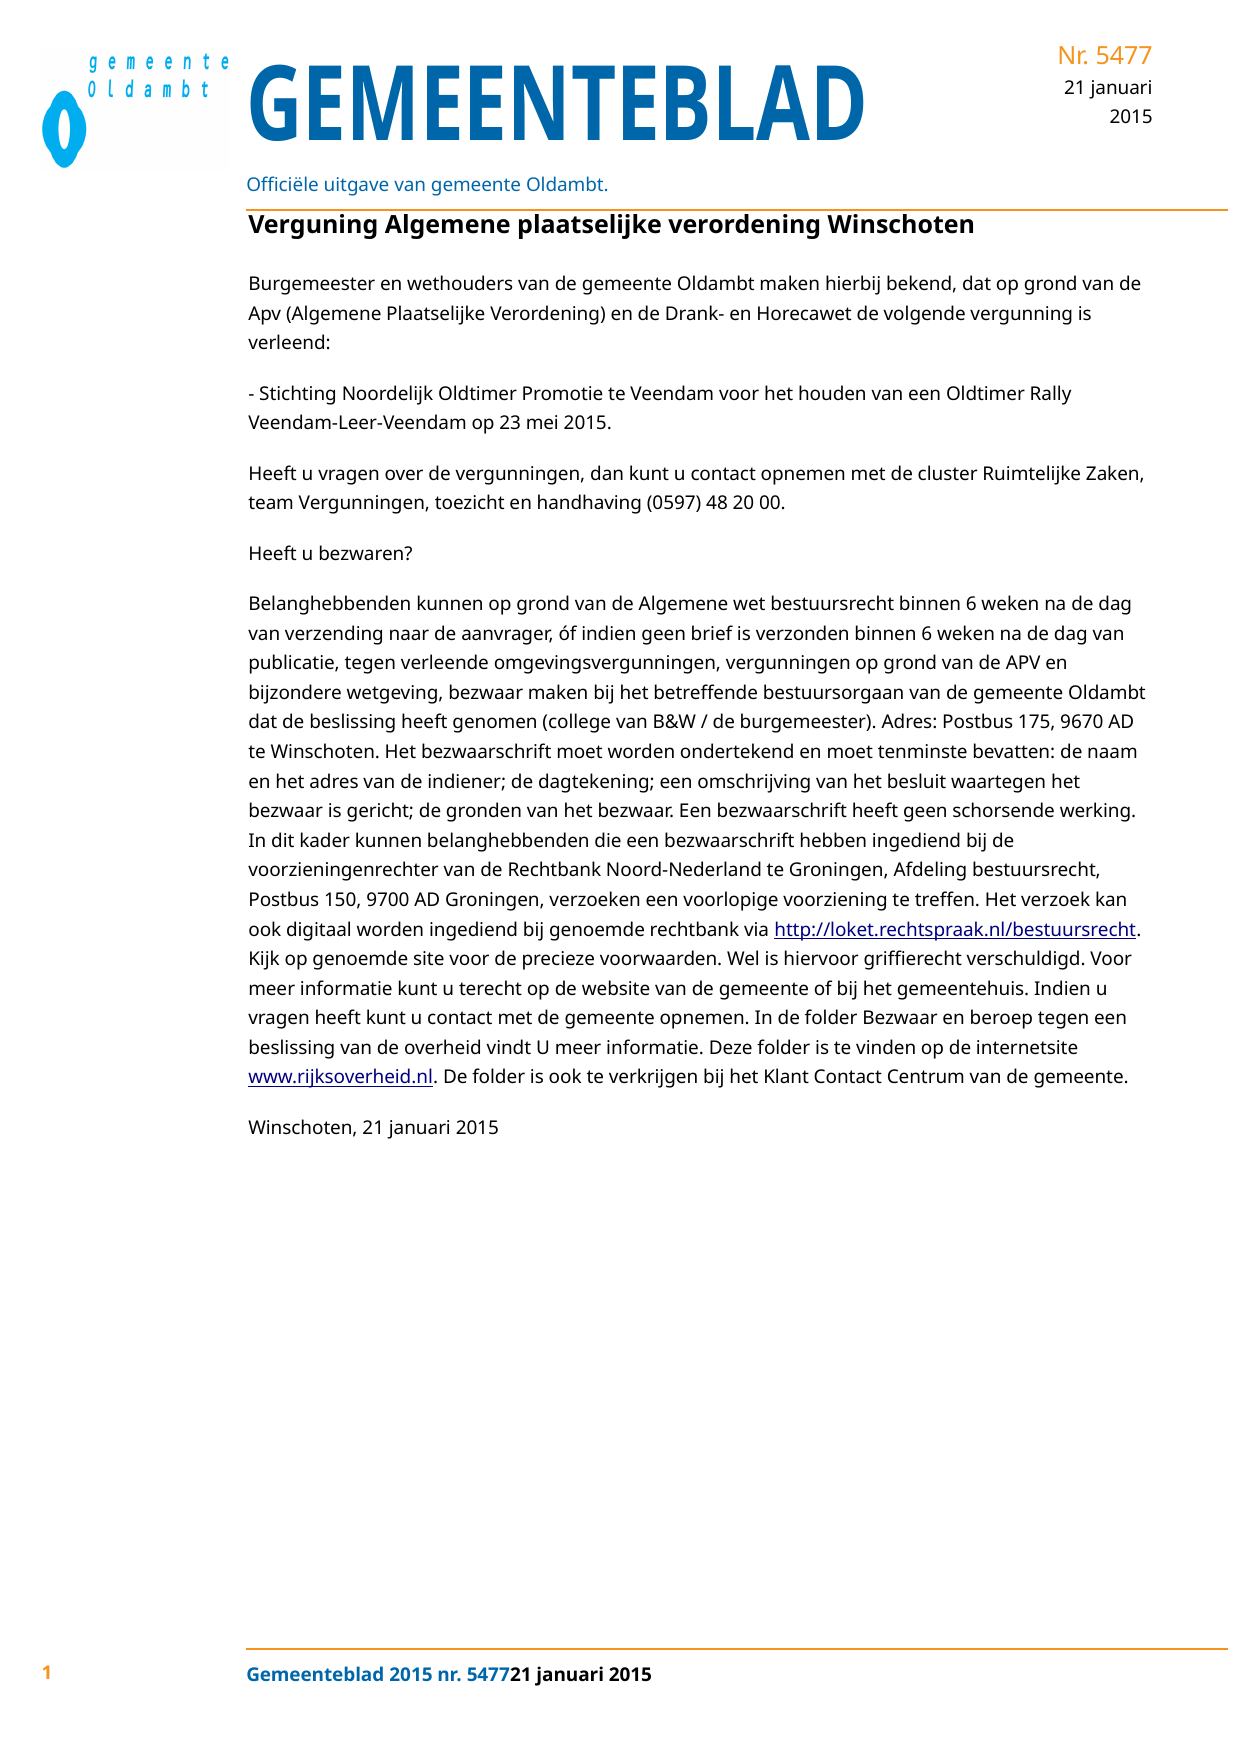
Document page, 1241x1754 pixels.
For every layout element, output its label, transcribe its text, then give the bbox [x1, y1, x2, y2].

text Winschoten, 21 januari 2015 [248, 1114, 1152, 1140]
text Verguning Algemene plaatselijke verordening Winschoten [248, 211, 1152, 241]
text Burgemeester en wethouders van de gemeente Oldambt maken hierbij bekend, dat op grond van de Apv (Algemene Plaatselijke Verordening) en de Drank- en Horecawet de volgende vergunning is verleend: [248, 270, 1152, 355]
text - Stichting Noordelijk Oldtimer Promotie te Veendam voor het houden van een Oldtimer Rally Veendam-Leer-Veendam op 23 mei 2015. [248, 380, 1152, 435]
text Heeft u vragen over de vergunningen, dan kunt u contact opnemen met de cluster Ruimtelijke Zaken, team Vergunningen, toezicht en handhaving (0597) 48 20 00. [248, 460, 1152, 515]
picture [41, 47, 231, 172]
text Heeft u bezwaren? [248, 540, 1152, 566]
text Belanghebbenden kunnen op grond van de Algemene wet bestuursrecht binnen 6 weken na de dag van verzending naar de aanvrager, óf indien geen brief is verzonden binnen 6 weken na de dag van publicatie, tegen verleende omgevingsvergunningen, vergunningen op grond van de APV en bijzondere wetgeving, bezwaar maken bij het betreffende bestuursorgaan van de gemeente Oldambt dat de beslissing heeft genomen (college van B&W / de burgemeester). Adres: Postbus 175, 9670 AD te Winschoten. Het bezwaarschrift moet worden ondertekend en moet tenminste bevatten: de naam en het adres van de indiener; de dagtekening; een omschrijving van het besluit waartegen het bezwaar is gericht; de gronden van het bezwaar. Een bezwaarschrift heeft geen schorsende werking. In dit kader kunnen belanghebbenden die een bezwaarschrift hebben ingediend bij de voorzieningenrechter van de Rechtbank Noord-Nederland te Groningen, Afdeling bestuursrecht, Postbus 150, 9700 AD Groningen, verzoeken een voorlopige voorziening te treffen. Het verzoek kan ook digitaal worden ingediend bij genoemde rechtbank via http://loket.rechtspraak.nl/bestuursrecht. Kijk op genoemde site voor de precieze voorwaarden. Wel is hiervoor griffierecht verschuldigd. Voor meer informatie kunt u terecht op de website van de gemeente of bij het gemeentehuis. Indien u vragen heeft kunt u contact met de gemeente opnemen. In de folder Bezwaar en beroep tegen een beslissing van de overheid vindt U meer informatie. Deze folder is te vinden op de internetsite www.rijksoverheid.nl. De folder is ook te verkrijgen bij het Klant Contact Centrum van de gemeente. [248, 590, 1152, 1089]
